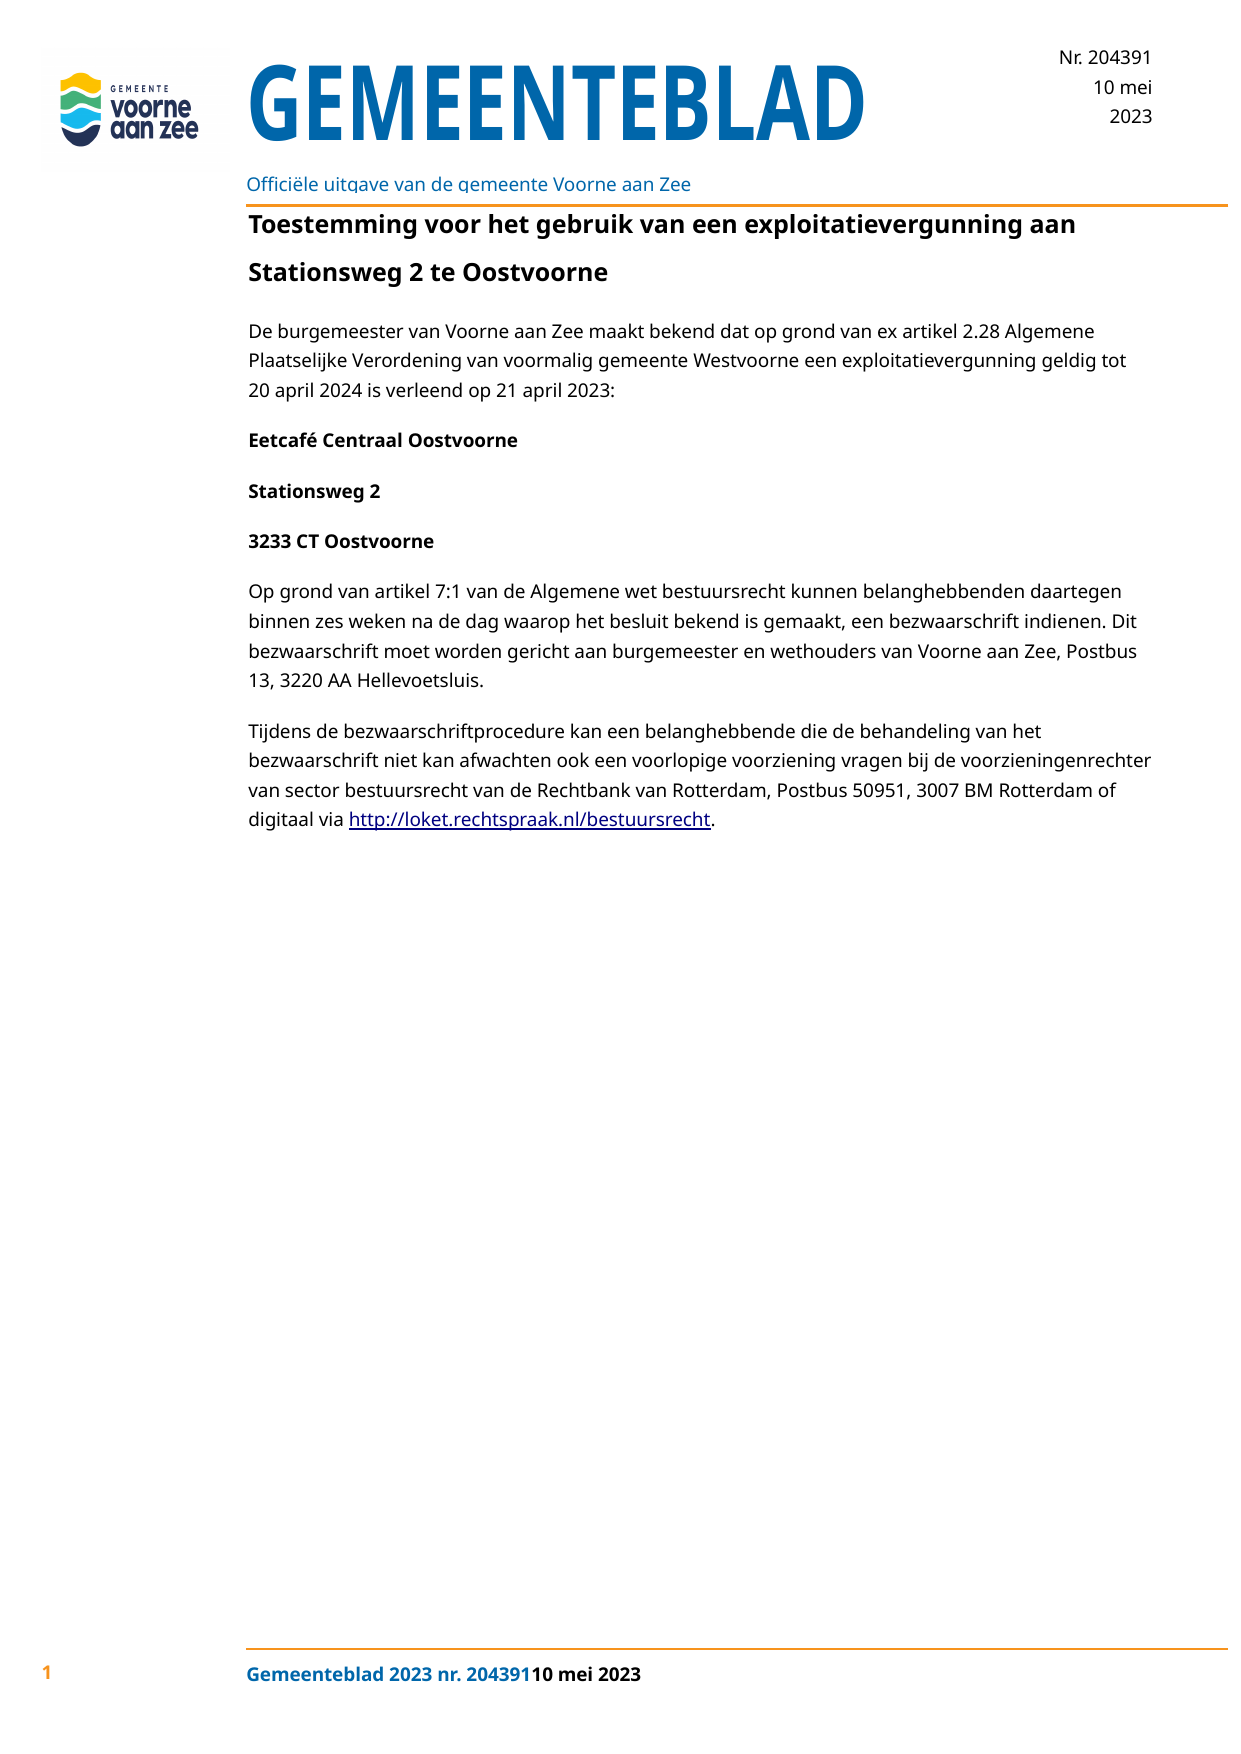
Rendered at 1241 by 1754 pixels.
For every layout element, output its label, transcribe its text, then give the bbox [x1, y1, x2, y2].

picture [41, 47, 231, 172]
text Eetcafé Centraal Oostvoorne [248, 427, 1152, 453]
text Stationsweg 2 [248, 478, 1152, 504]
text Op grond van artikel 7:1 van de Algemene wet bestuursrecht kunnen belanghebbenden daartegen binnen zes weken na de dag waarop het besluit bekend is gemaakt, een bezwaarschrift indienen. Dit bezwaarschrift moet worden gericht aan burgemeester en wethouders van Voorne aan Zee, Postbus 13, 3220 AA Hellevoetsluis. [248, 579, 1152, 693]
text 3233 CT Oostvoorne [248, 528, 1152, 554]
text Toestemming voor het gebruik van een exploitatievergunning aan Stationsweg 2 te Oostvoorne [248, 207, 1152, 288]
text Tijdens de bezwaarschriftprocedure kan een belanghebbende die de behandeling van het bezwaarschrift niet kan afwachten ook een voorlopige voorziening vragen bij de voorzieningenrechter van sector bestuursrecht van de Rechtbank van Rotterdam, Postbus 50951, 3007 BM Rotterdam of digitaal via http://loket.rechtspraak.nl/bestuursrecht. [248, 718, 1152, 832]
text De burgemeester van Voorne aan Zee maakt bekend dat op grond van ex artikel 2.28 Algemene Plaatselijke Verordening van voormalig gemeente Westvoorne een exploitatievergunning geldig tot 20 april 2024 is verleend op 21 april 2023: [248, 318, 1152, 403]
